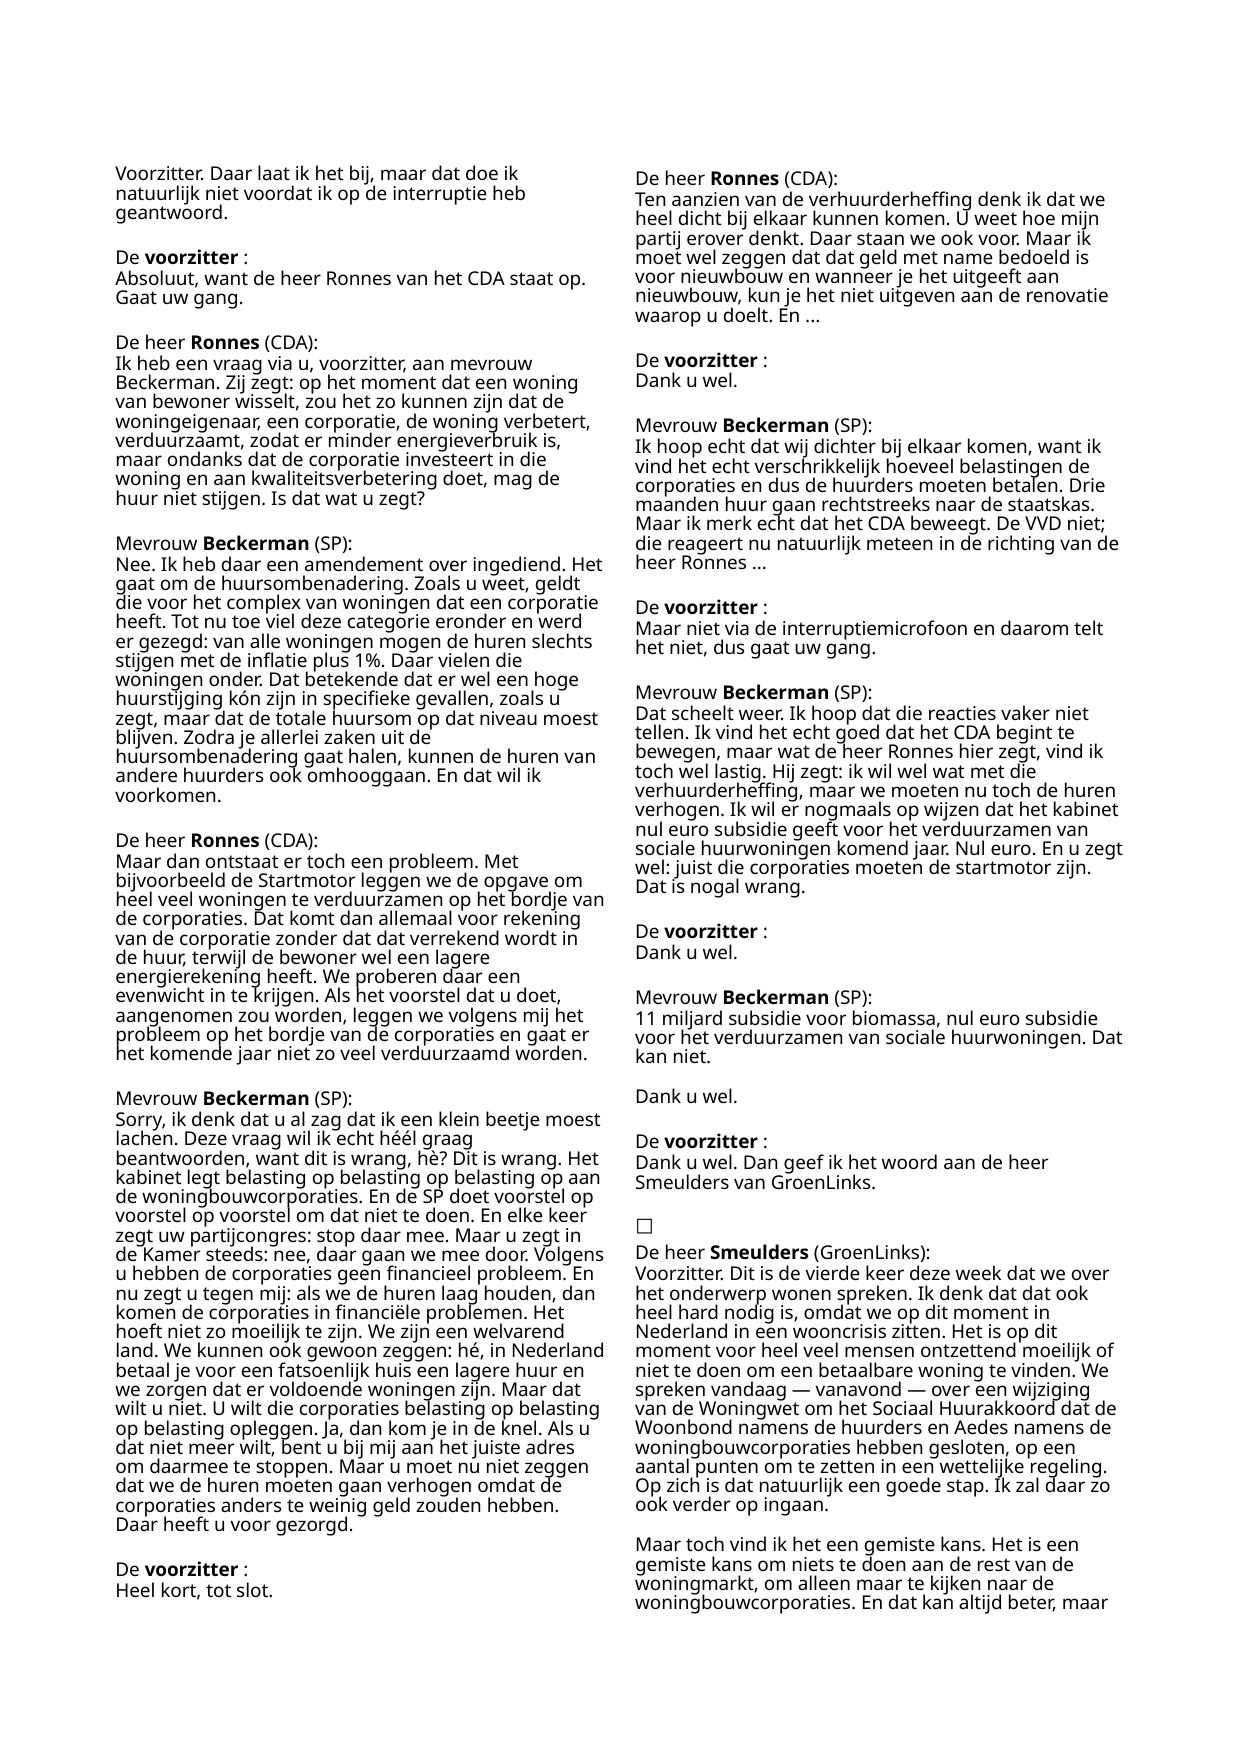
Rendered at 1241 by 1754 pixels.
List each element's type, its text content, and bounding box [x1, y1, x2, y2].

text Ten aanzien van de verhuurderheffing denk ik dat we heel dicht bij elkaar kunnen komen. U weet hoe mijn partij erover denkt. Daar staan we ook voor. Maar ik moet wel zeggen dat dat geld met name bedoeld is voor nieuwbouw en wanneer je het uitgeeft aan nieuwbouw, kun je het niet uitgeven aan de renovatie waarop u doelt. En ... [635, 191, 1125, 326]
text Mevrouw Beckerman (SP): [635, 413, 1125, 438]
text Mevrouw Beckerman (SP): [115, 1085, 605, 1111]
text Maar niet via de interruptiemicrofoon en daarom telt het niet, dus gaat uw gang. [635, 620, 1125, 658]
text Maar dan ontstaat er toch een probleem. Met bijvoorbeeld de Startmotor leggen we de opgave om heel veel woningen te verduurzamen op het bordje van de corporaties. Dat komt dan allemaal voor rekening van de corporatie zonder dat dat verrekend wordt in de huur, terwijl de bewoner wel een lagere energierekening heeft. We proberen daar een evenwicht in te krijgen. Als het voorstel dat u doet, aangenomen zou worden, leggen we volgens mij het probleem op het bordje van de corporaties en gaat er het komende jaar niet zo veel verduurzaamd worden. [115, 853, 605, 1064]
text Nee. Ik heb daar een amendement over ingediend. Het gaat om de huursombenadering. Zoals u weet, geldt die voor het complex van woningen dat een corporatie heeft. Tot nu toe viel deze categorie eronder en werd er gezegd: van alle woningen mogen de huren slechts stijgen met de inflatie plus 1%. Daar vielen die woningen onder. Dat betekende dat er wel een hoge huurstijging kón zijn in specifieke gevallen, zoals u zegt, maar dat de totale huursom op dat niveau moest blijven. Zodra je allerlei zaken uit de huursombenadering gaat halen, kunnen de huren van andere huurders ook omhooggaan. En dat wil ik voorkomen. [115, 556, 605, 806]
text De voorzitter : [115, 1556, 605, 1582]
text ⬜ [635, 1214, 1125, 1239]
text Mevrouw Beckerman (SP): [635, 984, 1125, 1010]
text Ik hoop echt dat wij dichter bij elkaar komen, want ik vind het echt verschrikkelijk hoeveel belastingen de corporaties en dus de huurders moeten betalen. Drie maanden huur gaan rechtstreeks naar de staatskas. Maar ik merk echt dat het CDA beweegt. De VVD niet; die reageert nu natuurlijk meteen in de richting van de heer Ronnes ... [635, 438, 1125, 573]
text De heer Ronnes (CDA): [115, 827, 605, 853]
text De voorzitter : [635, 1129, 1125, 1154]
text 11 miljard subsidie voor biomassa, nul euro subsidie voor het verduurzamen van sociale huurwoningen. Dat kan niet. [635, 1010, 1125, 1068]
text De heer Ronnes (CDA): [635, 165, 1125, 191]
text Heel kort, tot slot. [115, 1582, 605, 1601]
text Mevrouw Beckerman (SP): [635, 679, 1125, 705]
text De heer Smeulders (GroenLinks): [635, 1239, 1125, 1265]
text De voorzitter : [635, 918, 1125, 944]
text Mevrouw Beckerman (SP): [115, 530, 605, 556]
text Sorry, ik denk dat u al zag dat ik een klein beetje moest lachen. Deze vraag wil ik echt héél graag beantwoorden, want dit is wrang, hè? Dit is wrang. Het kabinet legt belasting op belasting op belasting op aan de woningbouwcorporaties. En de SP doet voorstel op voorstel op voorstel om dat niet te doen. En elke keer zegt uw partijcongres: stop daar mee. Maar u zegt in de Kamer steeds: nee, daar gaan we mee door. Volgens u hebben de corporaties geen financieel probleem. En nu zegt u tegen mij: als we de huren laag houden, dan komen de corporaties in financiële problemen. Het hoeft niet zo moeilijk te zijn. We zijn een welvarend land. We kunnen ook gewoon zeggen: hé, in Nederland betaal je voor een fatsoenlijk huis een lagere huur en we zorgen dat er voldoende woningen zijn. Maar dat wilt u niet. U wilt die corporaties belasting op belasting op belasting opleggen. Ja, dan kom je in de knel. Als u dat niet meer wilt, bent u bij mij aan het juiste adres om daarmee te stoppen. Maar u moet nu niet zeggen dat we de huren moeten gaan verhogen omdat de corporaties anders te weinig geld zouden hebben. Daar heeft u voor gezorgd. [115, 1111, 605, 1535]
text De voorzitter : [635, 594, 1125, 620]
text De voorzitter : [635, 347, 1125, 372]
text Dat scheelt weer. Ik hoop dat die reacties vaker niet tellen. Ik vind het echt goed dat het CDA begint te bewegen, maar wat de heer Ronnes hier zegt, vind ik toch wel lastig. Hij zegt: ik wil wel wat met die verhuurderheffing, maar we moeten nu toch de huren verhogen. Ik wil er nogmaals op wijzen dat het kabinet nul euro subsidie geeft voor het verduurzamen van sociale huurwoningen komend jaar. Nul euro. En u zegt wel: juist die corporaties moeten de startmotor zijn. Dat is nogal wrang. [635, 705, 1125, 898]
text De voorzitter : [115, 244, 605, 270]
text Dank u wel. [635, 944, 1125, 963]
text Dank u wel. [635, 372, 1125, 392]
text Maar toch vind ik het een gemiste kans. Het is een gemiste kans om niets te doen aan de rest van de woningmarkt, om alleen maar te kijken naar de woningbouwcorporaties. En dat kan altijd beter, maar [635, 1536, 1125, 1613]
text Ik heb een vraag via u, voorzitter, aan mevrouw Beckerman. Zij zegt: op het moment dat een woning van bewoner wisselt, zou het zo kunnen zijn dat de woningeigenaar, een corporatie, de woning verbetert, verduurzaamt, zodat er minder energieverbruik is, maar ondanks dat de corporatie investeert in die woning en aan kwaliteitsverbetering doet, mag de huur niet stijgen. Is dat wat u zegt? [115, 355, 605, 509]
text Dank u wel. Dan geef ik het woord aan de heer Smeulders van GroenLinks. [635, 1154, 1125, 1193]
text Absoluut, want de heer Ronnes van het CDA staat op. Gaat uw gang. [115, 270, 605, 308]
text Dank u wel. [635, 1088, 1125, 1108]
text Voorzitter. Dit is de vierde keer deze week dat we over het onderwerp wonen spreken. Ik denk dat dat ook heel hard nodig is, omdat we op dit moment in Nederland in een wooncrisis zitten. Het is op dit moment voor heel veel mensen ontzettend moeilijk of niet te doen om een betaalbare woning te vinden. We spreken vandaag — vanavond — over een wijziging van de Woningwet om het Sociaal Huurakkoord dat de Woonbond namens de huurders en Aedes namens de woningbouwcorporaties hebben gesloten, op een aantal punten om te zetten in een wettelijke regeling. Op zich is dat natuurlijk een goede stap. Ik zal daar zo ook verder op ingaan. [635, 1265, 1125, 1516]
text De heer Ronnes (CDA): [115, 329, 605, 355]
text Voorzitter. Daar laat ik het bij, maar dat doe ik natuurlijk niet voordat ik op de interruptie heb geantwoord. [115, 165, 605, 223]
